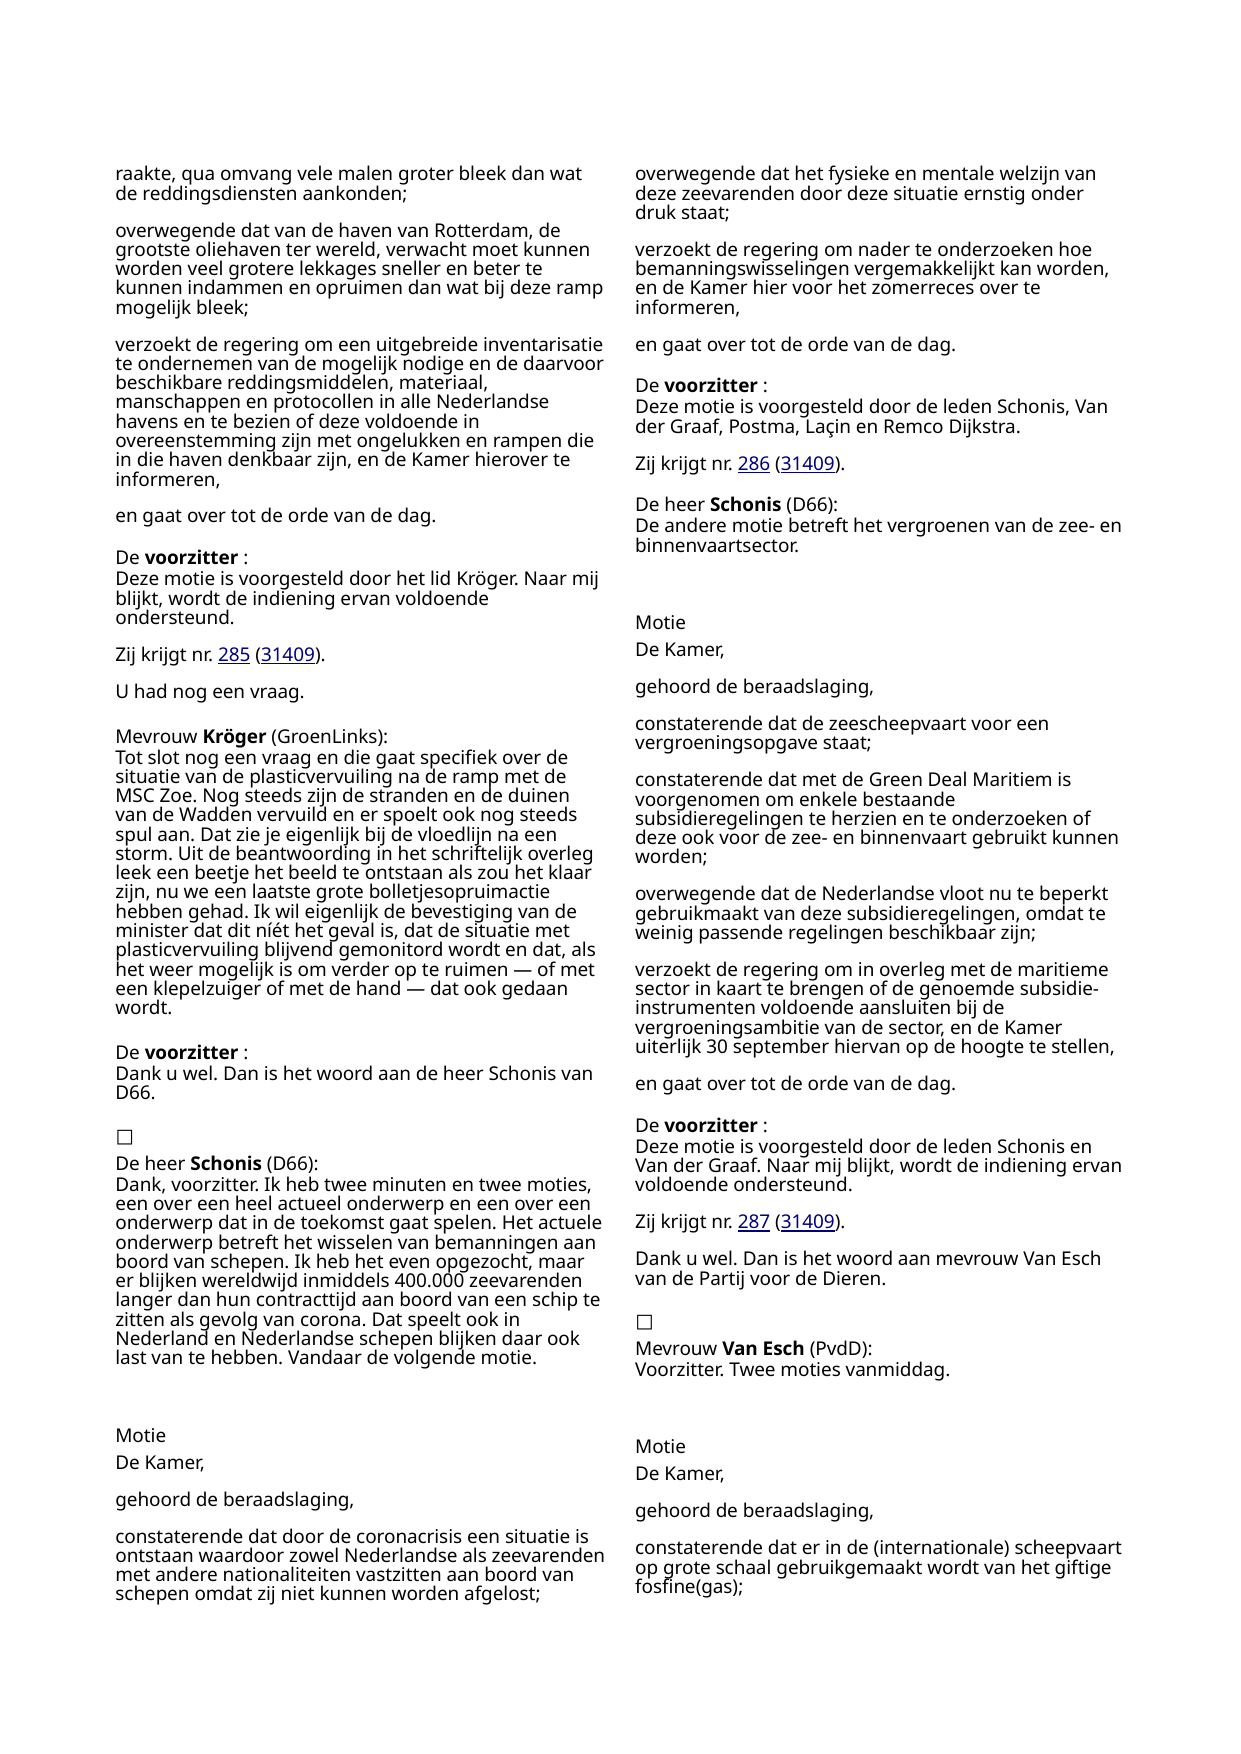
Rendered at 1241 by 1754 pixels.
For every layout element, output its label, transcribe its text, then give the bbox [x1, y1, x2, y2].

text Dank, voorzitter. Ik heb twee minuten en twee moties, een over een heel actueel onderwerp en een over een onderwerp dat in de toekomst gaat spelen. Het actuele onderwerp betreft het wisselen van bemanningen aan boord van schepen. Ik heb het even opgezocht, maar er blijken wereldwijd inmiddels 400.000 zeevarenden langer dan hun contracttijd aan boord van een schip te zitten als gevolg van corona. Dat speelt ook in Nederland en Nederlandse schepen blijken daar ook last van te hebben. Vandaar de volgende motie. [115, 1176, 605, 1368]
text Motie [635, 609, 1125, 635]
text Zij krijgt nr. 287 (31409). [635, 1213, 1125, 1232]
text Deze motie is voorgesteld door het lid Kröger. Naar mij blijkt, wordt de indiening ervan voldoende ondersteund. [115, 570, 605, 628]
text De voorzitter : [115, 1039, 605, 1065]
text Zij krijgt nr. 285 (31409). [115, 646, 605, 665]
text en gaat over tot de orde van de dag. [635, 1075, 1125, 1094]
text De Kamer, [115, 1454, 605, 1473]
text verzoekt de regering om in overleg met de maritieme sector in kaart te brengen of de genoemde subsidie-instrumenten voldoende aansluiten bij de vergroeningsambitie van de sector, en de Kamer uiterlijk 30 september hiervan op de hoogte te stellen, [635, 961, 1125, 1057]
text overwegende dat de Nederlandse vloot nu te beperkt gebruikmaakt van deze subsidieregelingen, omdat te weinig passende regelingen beschikbaar zijn; [635, 885, 1125, 943]
text De andere motie betreft het vergroenen van de zee- en binnenvaartsector. [635, 517, 1125, 556]
text De voorzitter : [635, 1112, 1125, 1138]
text gehoord de beraadslaging, [115, 1491, 605, 1510]
text De voorzitter : [115, 544, 605, 570]
text De heer Schonis (D66): [115, 1150, 605, 1176]
text Zij krijgt nr. 286 (31409). [635, 454, 1125, 474]
text constaterende dat met de Green Deal Maritiem is voorgenomen om enkele bestaande subsidieregelingen te herzien en te onderzoeken of deze ook voor de zee- en binnenvaart gebruikt kunnen worden; [635, 771, 1125, 868]
text overwegende dat van de haven van Rotterdam, de grootste oliehaven ter wereld, verwacht moet kunnen worden veel grotere lekkages sneller en beter te kunnen indammen en opruimen dan wat bij deze ramp mogelijk bleek; [115, 222, 605, 318]
text De Kamer, [635, 641, 1125, 660]
text overwegende dat het fysieke en mentale welzijn van deze zeevarenden door deze situatie ernstig onder druk staat; [635, 165, 1125, 223]
text Tot slot nog een vraag en die gaat specifiek over de situatie van de plasticvervuiling na de ramp met de MSC Zoe. Nog steeds zijn de stranden en de duinen van de Wadden vervuild en er spoelt ook nog steeds spul aan. Dat zie je eigenlijk bij de vloedlijn na een storm. Uit de beantwoording in het schriftelijk overleg leek een beetje het beeld te ontstaan als zou het klaar zijn, nu we een laatste grote bolletjesopruimactie hebben gehad. Ik wil eigenlijk de bevestiging van de minister dat dit níét het geval is, dat de situatie met plasticvervuiling blijvend gemonitord wordt en dat, als het weer mogelijk is om verder op te ruimen — of met een klepelzuiger of met de hand — dat ook gedaan wordt. [115, 749, 605, 1018]
text ⬜ [635, 1309, 1125, 1335]
text De voorzitter : [635, 373, 1125, 398]
text constaterende dat door de coronacrisis een situatie is ontstaan waardoor zowel Nederlandse als zeevarenden met andere nationaliteiten vastzitten aan boord van schepen omdat zij niet kunnen worden afgelost; [115, 1528, 605, 1605]
text Motie [115, 1422, 605, 1448]
text verzoekt de regering om een uitgebreide inventarisatie te ondernemen van de mogelijk nodige en de daarvoor beschikbare reddingsmiddelen, materiaal, manschappen en protocollen in alle Nederlandse havens en te bezien of deze voldoende in overeenstemming zijn met ongelukken en rampen die in die haven denkbaar zijn, en de Kamer hierover te informeren, [115, 336, 605, 490]
text Dank u wel. Dan is het woord aan mevrouw Van Esch van de Partij voor de Dieren. [635, 1250, 1125, 1289]
text gehoord de beraadslaging, [635, 1502, 1125, 1522]
text constaterende dat de zeescheepvaart voor een vergroeningsopgave staat; [635, 715, 1125, 753]
text constaterende dat er in de (internationale) scheepvaart op grote schaal gebruikgemaakt wordt van het giftige fosfine(gas); [635, 1539, 1125, 1597]
text Motie [635, 1434, 1125, 1459]
text Dank u wel. Dan is het woord aan de heer Schonis van D66. [115, 1065, 605, 1103]
text U had nog een vraag. [115, 683, 605, 702]
text Mevrouw Kröger (GroenLinks): [115, 723, 605, 749]
text De Kamer, [635, 1465, 1125, 1485]
text raakte, qua omvang vele malen groter bleek dan wat de reddingsdiensten aankonden; [115, 165, 605, 204]
text Mevrouw Van Esch (PvdD): [635, 1335, 1125, 1361]
text De heer Schonis (D66): [635, 492, 1125, 517]
text en gaat over tot de orde van de dag. [115, 507, 605, 527]
text Deze motie is voorgesteld door de leden Schonis en Van der Graaf. Naar mij blijkt, wordt de indiening ervan voldoende ondersteund. [635, 1138, 1125, 1195]
text ⬜ [115, 1124, 605, 1150]
text verzoekt de regering om nader te onderzoeken hoe bemanningswisselingen vergemakkelijkt kan worden, en de Kamer hier voor het zomerreces over te informeren, [635, 241, 1125, 318]
text Voorzitter. Twee moties vanmiddag. [635, 1361, 1125, 1380]
text Deze motie is voorgesteld door de leden Schonis, Van der Graaf, Postma, Laçin en Remco Dijkstra. [635, 398, 1125, 437]
text gehoord de beraadslaging, [635, 678, 1125, 697]
text en gaat over tot de orde van de dag. [635, 336, 1125, 355]
